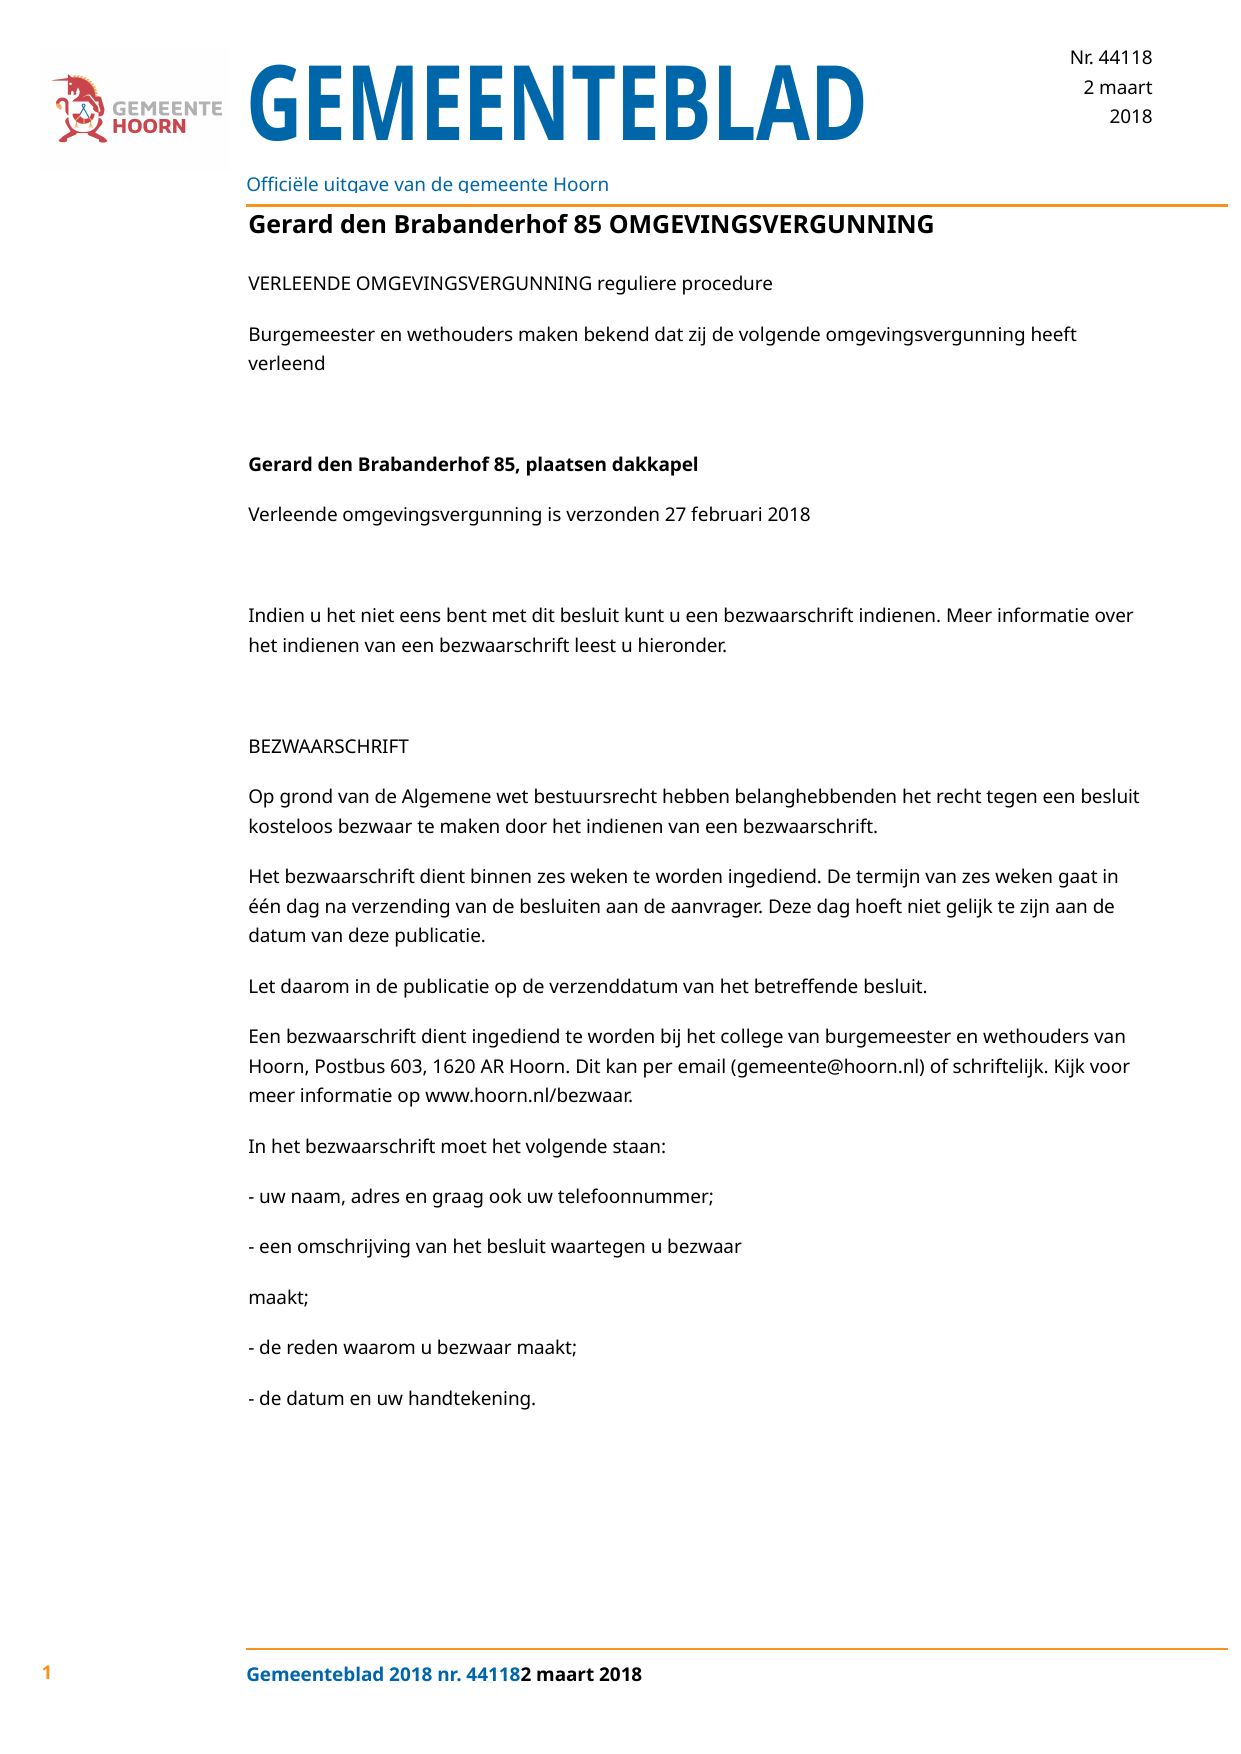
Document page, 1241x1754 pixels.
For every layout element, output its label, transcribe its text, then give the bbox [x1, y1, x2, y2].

text Let daarom in de publicatie op de verzenddatum van het betreffende besluit. [248, 973, 1152, 998]
picture [41, 47, 231, 172]
text Het bezwaarschrift dient binnen zes weken te worden ingediend. De termijn van zes weken gaat in één dag na verzending van de besluiten aan de aanvrager. Deze dag hoeft niet gelijk te zijn aan de datum van deze publicatie. [248, 863, 1152, 948]
text - de datum en uw handtekening. [248, 1385, 1152, 1411]
text Burgemeester en wethouders maken bekend dat zij de volgende omgevingsvergunning heeft verleend [248, 321, 1152, 376]
text maakt; [248, 1284, 1152, 1310]
text In het bezwaarschrift moet het volgende staan: [248, 1133, 1152, 1158]
text BEZWAARSCHRIFT [248, 733, 1152, 758]
text Indien u het niet eens bent met dit besluit kunt u een bezwaarschrift indienen. Meer informatie over het indienen van een bezwaarschrift leest u hieronder. [248, 602, 1152, 658]
text Gerard den Brabanderhof 85, plaatsen dakkapel [248, 451, 1152, 477]
text - een omschrijving van het besluit waartegen u bezwaar [248, 1234, 1152, 1259]
text - uw naam, adres en graag ook uw telefoonnummer; [248, 1183, 1152, 1209]
text Op grond van de Algemene wet bestuursrecht hebben belanghebbenden het recht tegen een besluit kosteloos bezwaar te maken door het indienen van een bezwaarschrift. [248, 783, 1152, 838]
text - de reden waarom u bezwaar maakt; [248, 1334, 1152, 1360]
text Een bezwaarschrift dient ingediend te worden bij het college van burgemeester en wethouders van Hoorn, Postbus 603, 1620 AR Hoorn. Dit kan per email (gemeente@hoorn.nl) of schriftelijk. Kijk voor meer informatie op www.hoorn.nl/bezwaar. [248, 1023, 1152, 1108]
text VERLEENDE OMGEVINGSVERGUNNING reguliere procedure [248, 270, 1152, 296]
text Gerard den Brabanderhof 85 OMGEVINGSVERGUNNING [248, 207, 1152, 241]
text Verleende omgevingsvergunning is verzonden 27 februari 2018 [248, 502, 1152, 527]
